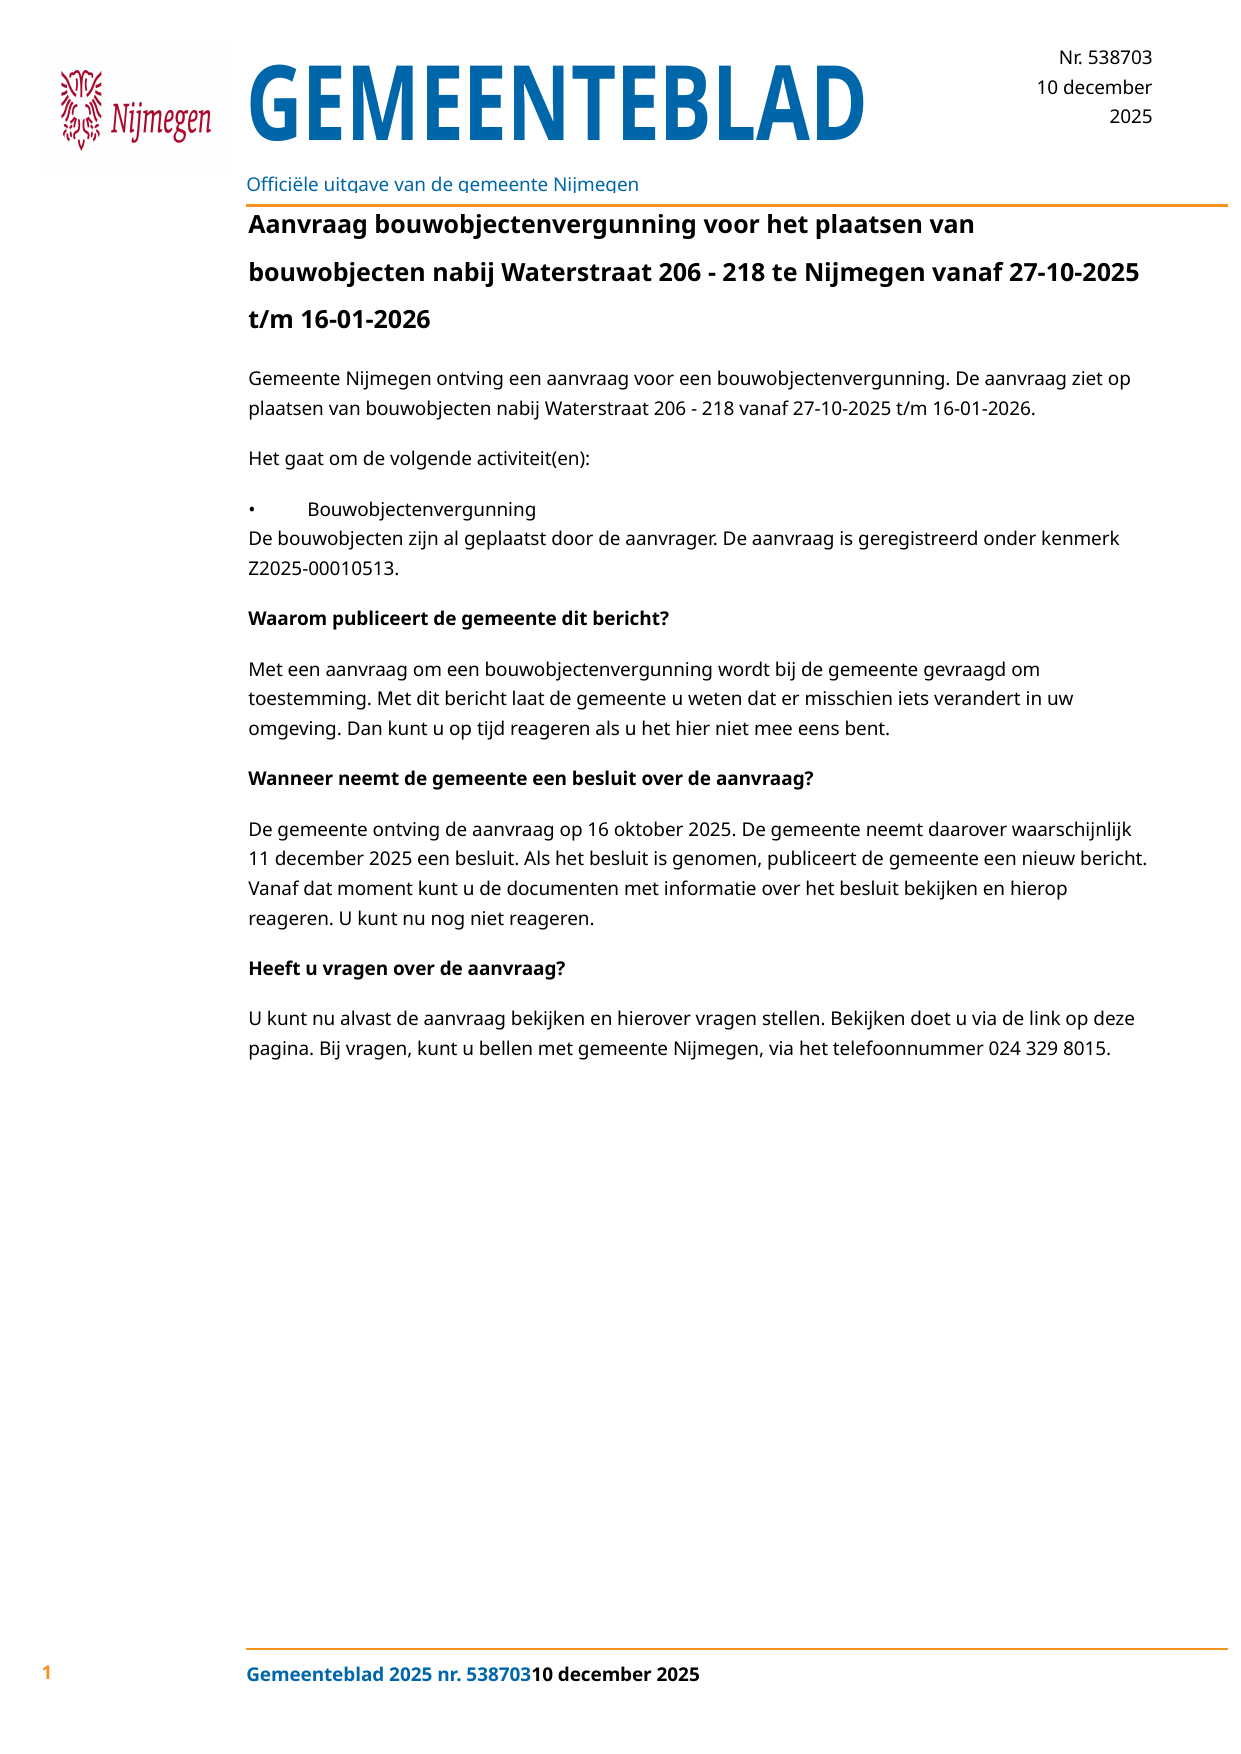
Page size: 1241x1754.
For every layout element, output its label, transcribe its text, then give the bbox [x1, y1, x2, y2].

text Met een aanvraag om een bouwobjectenvergunning wordt bij de gemeente gevraagd om toestemming. Met dit bericht laat de gemeente u weten dat er misschien iets verandert in uw omgeving. Dan kunt u op tijd reageren als u het hier niet mee eens bent. [248, 656, 1152, 741]
text U kunt nu alvast de aanvraag bekijken en hierover vragen stellen. Bekijken doet u via de link op deze pagina. Bij vragen, kunt u bellen met gemeente Nijmegen, via het telefoonnummer 024 329 8015. [248, 1006, 1152, 1061]
text Gemeente Nijmegen ontving een aanvraag voor een bouwobjectenvergunning. De aanvraag ziet op plaatsen van bouwobjecten nabij Waterstraat 206 - 218 vanaf 27-10-2025 t/m 16-01-2026. [248, 366, 1152, 421]
text De bouwobjecten zijn al geplaatst door de aanvrager. De aanvraag is geregistreerd onder kenmerk Z2025-00010513. [248, 526, 1152, 581]
text Waarom publiceert de gemeente dit bericht? [248, 606, 1152, 631]
picture [41, 47, 231, 172]
text Het gaat om de volgende activiteit(en): [248, 446, 1152, 471]
list Bouwobjectenvergunning [248, 496, 1152, 522]
text Heeft u vragen over de aanvraag? [248, 955, 1152, 981]
text De gemeente ontving de aanvraag op 16 oktober 2025. De gemeente neemt daarover waarschijnlijk 11 december 2025 een besluit. Als het besluit is genomen, publiceert de gemeente een nieuw bericht. Vanaf dat moment kunt u de documenten met informatie over het besluit bekijken en hierop reageren. U kunt nu nog niet reageren. [248, 816, 1152, 930]
text Aanvraag bouwobjectenvergunning voor het plaatsen van bouwobjecten nabij Waterstraat 206 - 218 te Nijmegen vanaf 27-10-2025 t/m 16-01-2026 [248, 207, 1152, 336]
text Wanneer neemt de gemeente een besluit over de aanvraag? [248, 766, 1152, 791]
